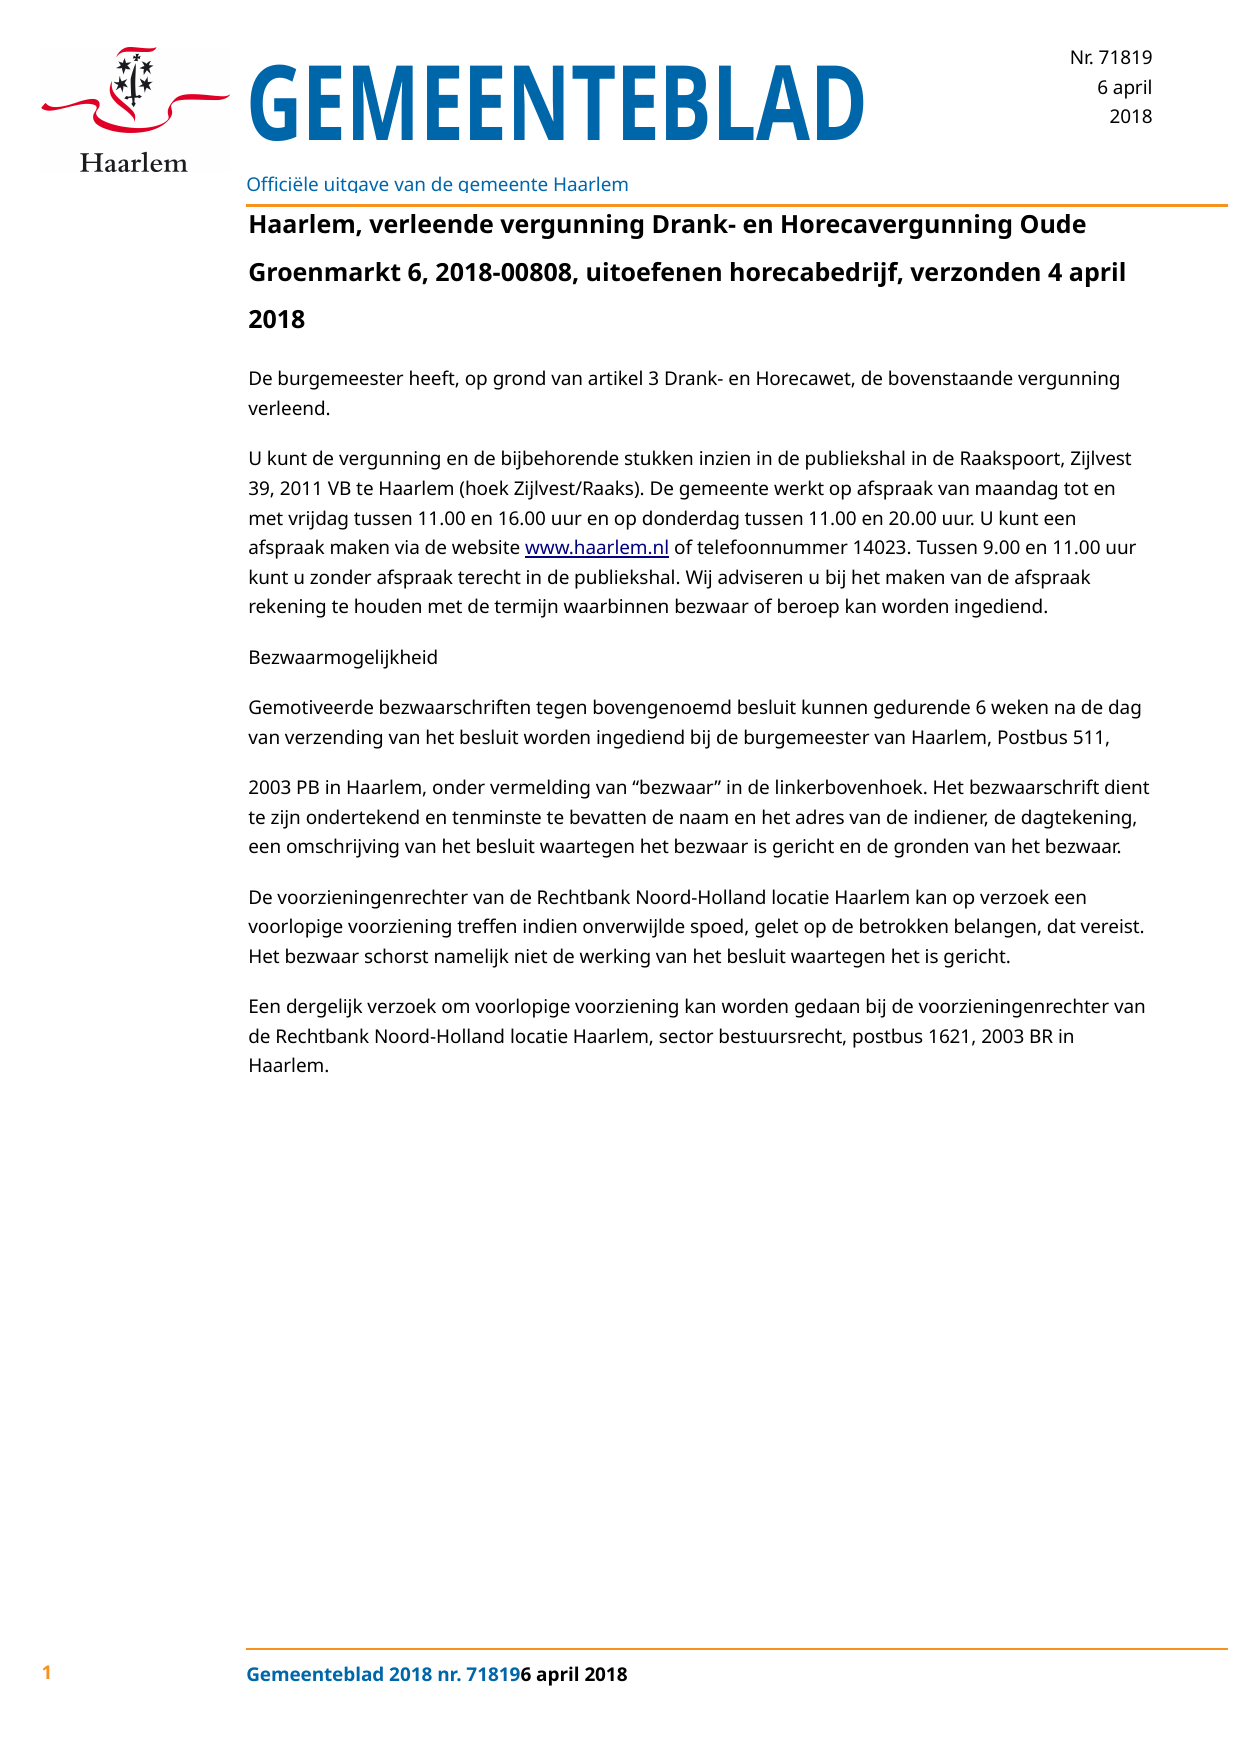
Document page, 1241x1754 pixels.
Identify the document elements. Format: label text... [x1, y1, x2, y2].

text Haarlem, verleende vergunning Drank- en Horecavergunning Oude Groenmarkt 6, 2018-00808, uitoefenen horecabedrijf, verzonden 4 april 2018 [248, 207, 1152, 336]
text Een dergelijk verzoek om voorlopige voorziening kan worden gedaan bij de voorzieningenrechter van de Rechtbank Noord-Holland locatie Haarlem, sector bestuursrecht, postbus 1621, 2003 BR in Haarlem. [248, 993, 1152, 1078]
text De voorzieningenrechter van de Rechtbank Noord-Holland locatie Haarlem kan op verzoek een voorlopige voorziening treffen indien onverwijlde spoed, gelet op de betrokken belangen, dat vereist. Het bezwaar schorst namelijk niet de werking van het besluit waartegen het is gericht. [248, 884, 1152, 969]
picture [41, 47, 231, 172]
text Bezwaarmogelijkheid [248, 644, 1152, 669]
text 2003 PB in Haarlem, onder vermelding van “bezwaar” in de linkerbovenhoek. Het bezwaarschrift dient te zijn ondertekend en tenminste te bevatten de naam en het adres van de indiener, de dagtekening, een omschrijving van het besluit waartegen het bezwaar is gericht en de gronden van het bezwaar. [248, 774, 1152, 859]
text Gemotiveerde bezwaarschriften tegen bovengenoemd besluit kunnen gedurende 6 weken na de dag van verzending van het besluit worden ingediend bij de burgemeester van Haarlem, Postbus 511, [248, 694, 1152, 749]
text U kunt de vergunning en de bijbehorende stukken inzien in de publiekshal in de Raakspoort, Zijlvest 39, 2011 VB te Haarlem (hoek Zijlvest/Raaks). De gemeente werkt op afspraak van maandag tot en met vrijdag tussen 11.00 en 16.00 uur en op donderdag tussen 11.00 en 20.00 uur. U kunt een afspraak maken via de website www.haarlem.nl of telefoonnummer 14023. Tussen 9.00 en 11.00 uur kunt u zonder afspraak terecht in de publiekshal. Wij adviseren u bij het maken van de afspraak rekening te houden met de termijn waarbinnen bezwaar of beroep kan worden ingediend. [248, 446, 1152, 619]
text De burgemeester heeft, op grond van artikel 3 Drank- en Horecawet, de bovenstaande vergunning verleend. [248, 366, 1152, 421]
